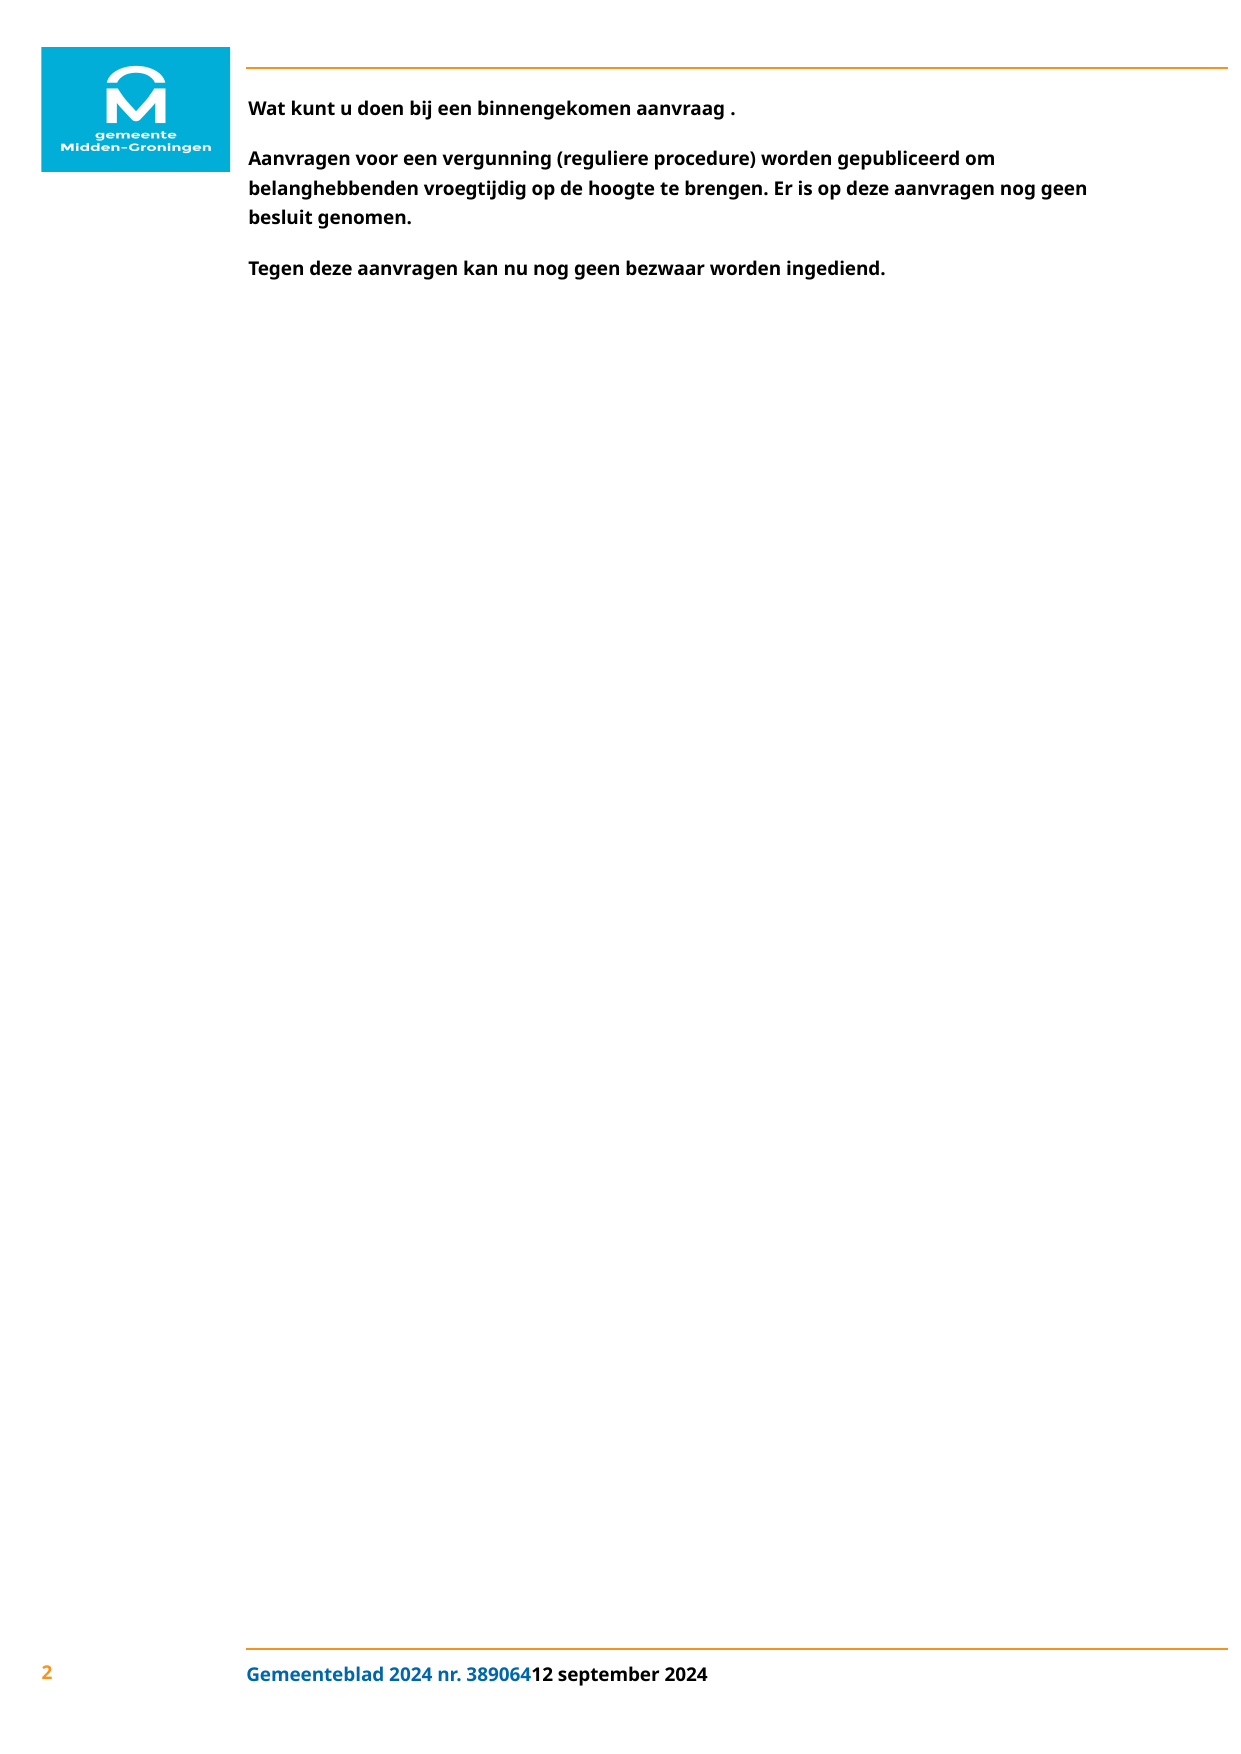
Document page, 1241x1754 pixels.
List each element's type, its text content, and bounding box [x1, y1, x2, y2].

picture [107, 89, 165, 122]
text Wat kunt u doen bij een binnengekomen aanvraag . [248, 95, 1152, 121]
text Aanvragen voor een vergunning (reguliere procedure) worden gepubliceerd om belanghebbenden vroegtijdig op de hoogte te brengen. Er is op deze aanvragen nog geen besluit genomen. [248, 145, 1152, 230]
text Tegen deze aanvragen kan nu nog geen bezwaar worden ingediend. [248, 255, 1152, 281]
picture [108, 66, 164, 82]
picture [184, 146, 190, 153]
